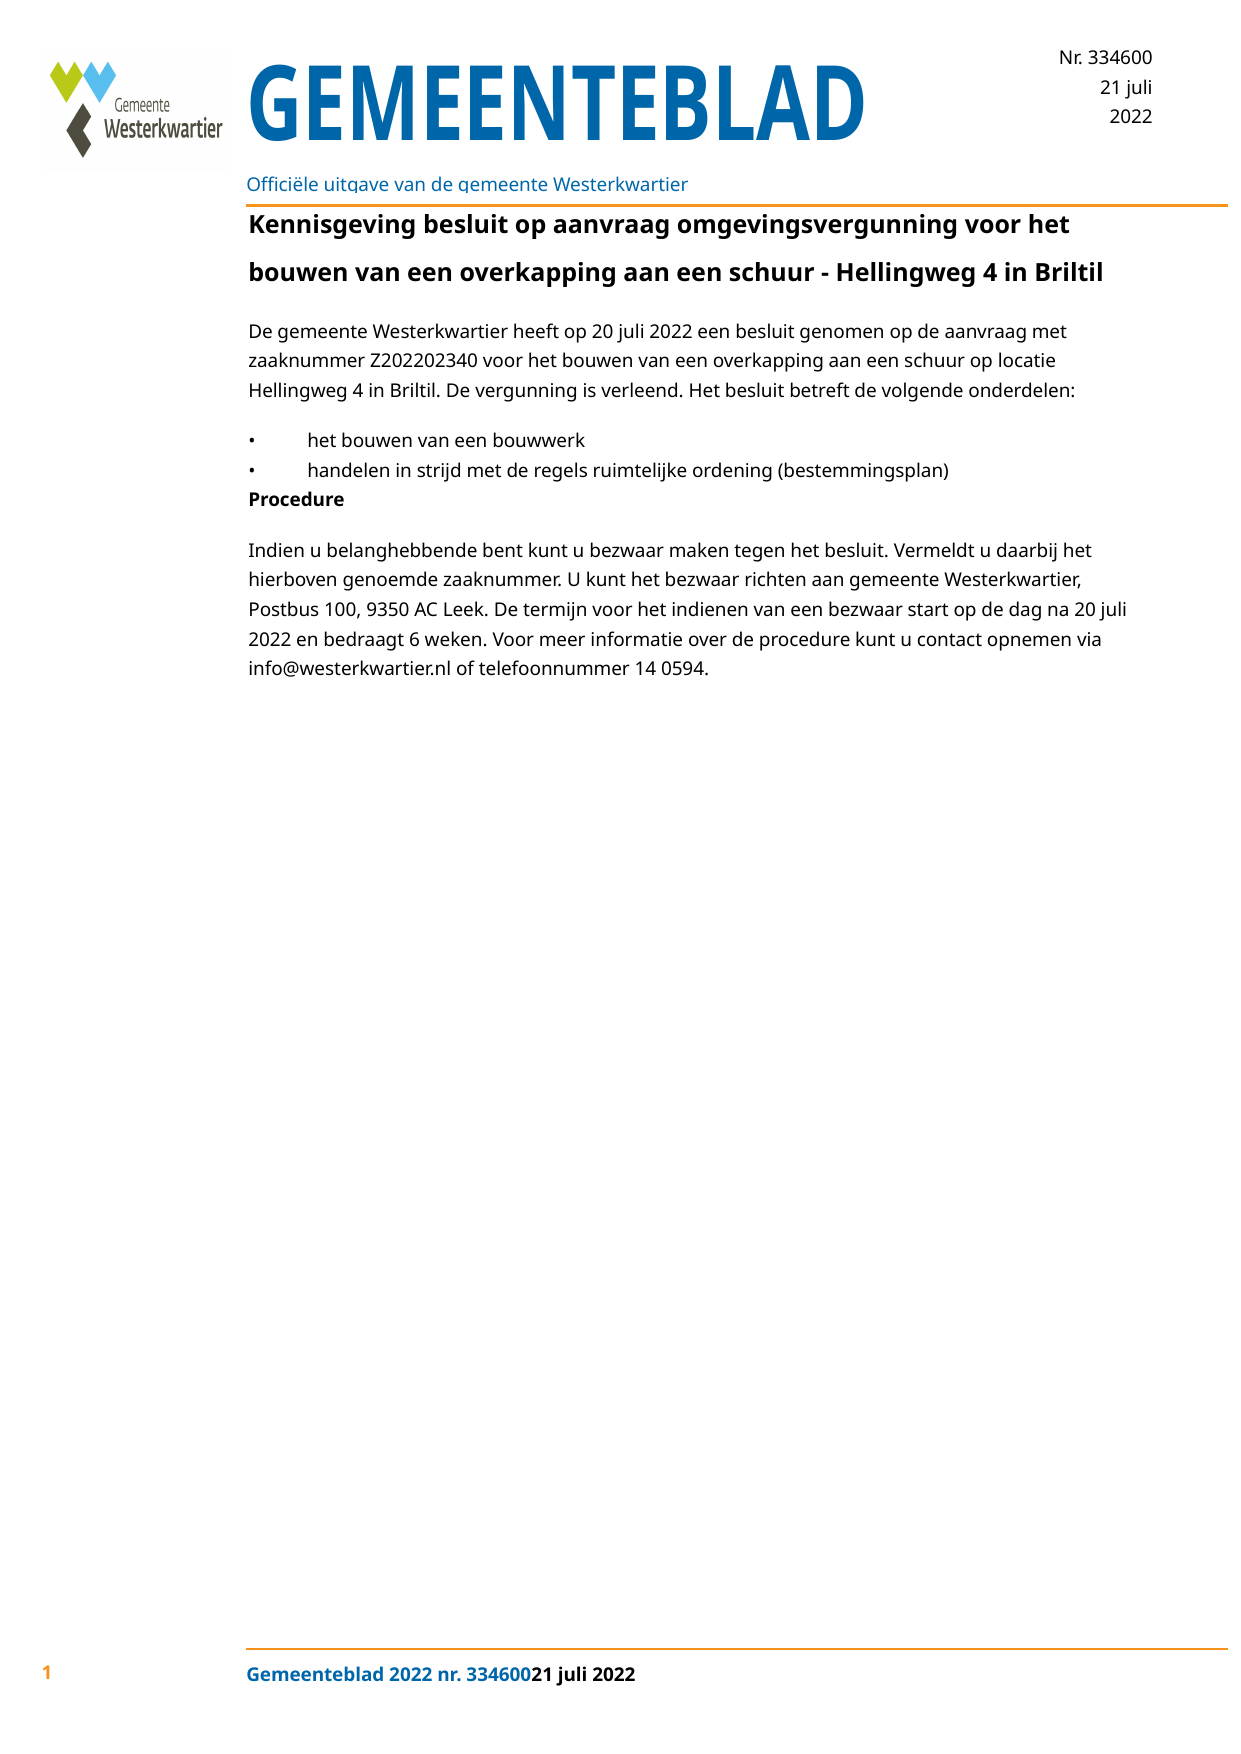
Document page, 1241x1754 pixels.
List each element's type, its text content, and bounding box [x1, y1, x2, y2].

text Kennisgeving besluit op aanvraag omgevingsvergunning voor het bouwen van een overkapping aan een schuur - Hellingweg 4 in Briltil [248, 207, 1152, 288]
list handelen in strijd met de regels ruimtelijke ordening (bestemmingsplan) [248, 457, 1152, 483]
picture [41, 47, 231, 172]
list het bouwen van een bouwwerk [248, 427, 1152, 453]
text De gemeente Westerkwartier heeft op 20 juli 2022 een besluit genomen op de aanvraag met zaaknummer Z202202340 voor het bouwen van een overkapping aan een schuur op locatie Hellingweg 4 in Briltil. De vergunning is verleend. Het besluit betreft de volgende onderdelen: [248, 318, 1152, 403]
text Procedure [248, 487, 1152, 512]
text Indien u belanghebbende bent kunt u bezwaar maken tegen het besluit. Vermeldt u daarbij het hierboven genoemde zaaknummer. U kunt het bezwaar richten aan gemeente Westerkwartier, Postbus 100, 9350 AC Leek. De termijn voor het indienen van een bezwaar start op de dag na 20 juli 2022 en bedraagt 6 weken. Voor meer informatie over de procedure kunt u contact opnemen via info@westerkwartier.nl of telefoonnummer 14 0594. [248, 537, 1152, 681]
